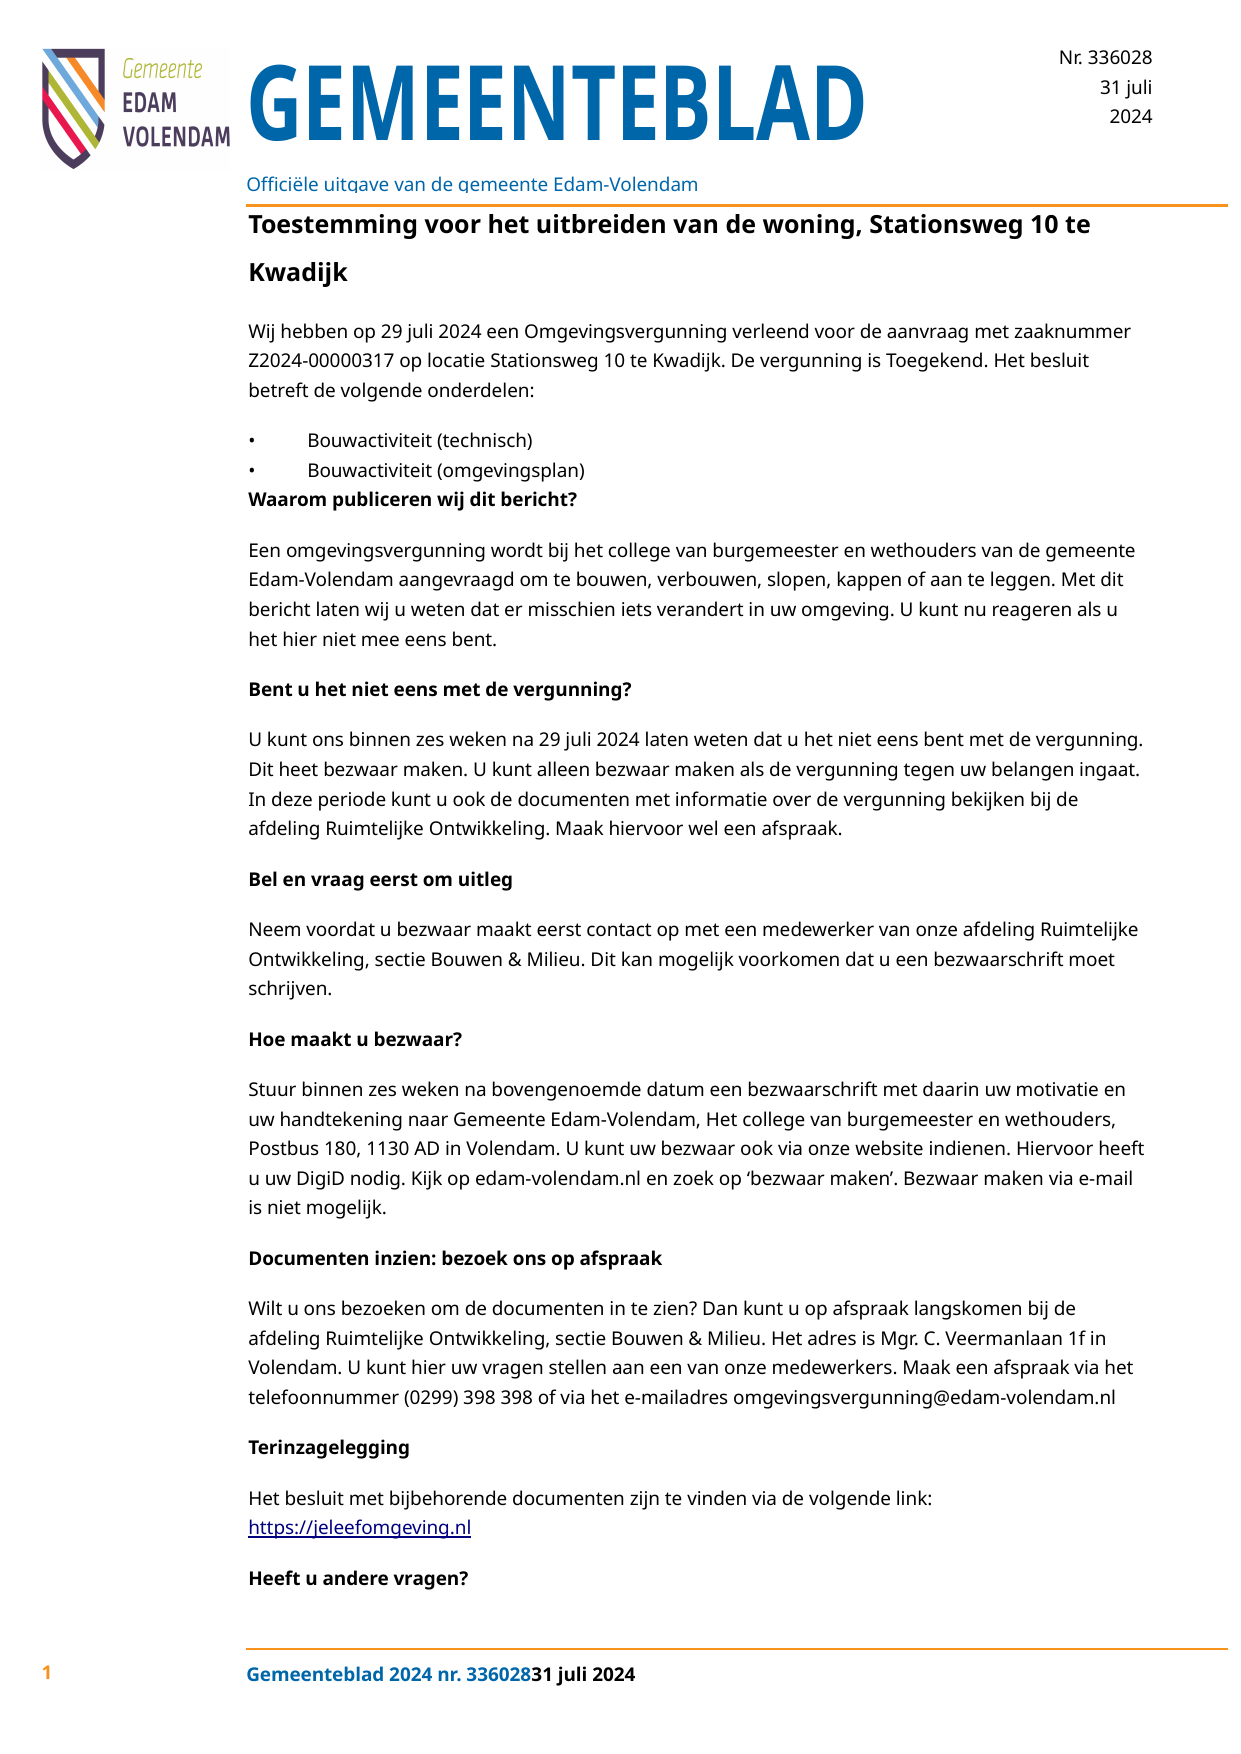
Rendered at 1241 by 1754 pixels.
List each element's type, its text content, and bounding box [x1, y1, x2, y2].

text Documenten inzien: bezoek ons op afspraak [248, 1245, 1152, 1271]
text Wilt u ons bezoeken om de documenten in te zien? Dan kunt u op afspraak langskomen bij de afdeling Ruimtelijke Ontwikkeling, sectie Bouwen & Milieu. Het adres is Mgr. C. Veermanlaan 1f in Volendam. U kunt hier uw vragen stellen aan een van onze medewerkers. Maak een afspraak via het telefoonnummer (0299) 398 398 of via het e-mailadres omgevingsvergunning@edam-volendam.nl [248, 1295, 1152, 1410]
text Bel en vraag eerst om uitleg [248, 866, 1152, 892]
text Heeft u andere vragen? [248, 1565, 1152, 1591]
text Bent u het niet eens met de vergunning? [248, 676, 1152, 702]
picture [41, 47, 231, 172]
text Toestemming voor het uitbreiden van de woning, Stationsweg 10 te Kwadijk [248, 207, 1152, 288]
text Het besluit met bijbehorende documenten zijn te vinden via de volgende link: https://jeleefomgeving.nl [248, 1485, 1152, 1540]
text Waarom publiceren wij dit bericht? [248, 487, 1152, 512]
list Bouwactiviteit (omgevingsplan) [248, 457, 1152, 483]
text Terinzagelegging [248, 1434, 1152, 1460]
text Een omgevingsvergunning wordt bij het college van burgemeester en wethouders van de gemeente Edam-Volendam aangevraagd om te bouwen, verbouwen, slopen, kappen of aan te leggen. Met dit bericht laten wij u weten dat er misschien iets verandert in uw omgeving. U kunt nu reageren als u het hier niet mee eens bent. [248, 537, 1152, 652]
text Stuur binnen zes weken na bovengenoemde datum een bezwaarschrift met daarin uw motivatie en uw handtekening naar Gemeente Edam-Volendam, Het college van burgemeester en wethouders, Postbus 180, 1130 AD in Volendam. U kunt uw bezwaar ook via onze website indienen. Hiervoor heeft u uw DigiD nodig. Kijk op edam-volendam.nl en zoek op ‘bezwaar maken’. Bezwaar maken via e-mail is niet mogelijk. [248, 1076, 1152, 1220]
text Neem voordat u bezwaar maakt eerst contact op met een medewerker van onze afdeling Ruimtelijke Ontwikkeling, sectie Bouwen & Milieu. Dit kan mogelijk voorkomen dat u een bezwaarschrift moet schrijven. [248, 916, 1152, 1001]
text U kunt ons binnen zes weken na 29 juli 2024 laten weten dat u het niet eens bent met de vergunning. Dit heet bezwaar maken. U kunt alleen bezwaar maken als de vergunning tegen uw belangen ingaat. In deze periode kunt u ook de documenten met informatie over de vergunning bekijken bij de afdeling Ruimtelijke Ontwikkeling. Maak hiervoor wel een afspraak. [248, 727, 1152, 841]
list Bouwactiviteit (technisch) [248, 427, 1152, 453]
text Hoe maakt u bezwaar? [248, 1026, 1152, 1052]
text Wij hebben op 29 juli 2024 een Omgevingsvergunning verleend voor de aanvraag met zaaknummer Z2024-00000317 op locatie Stationsweg 10 te Kwadijk. De vergunning is Toegekend. Het besluit betreft de volgende onderdelen: [248, 318, 1152, 403]
